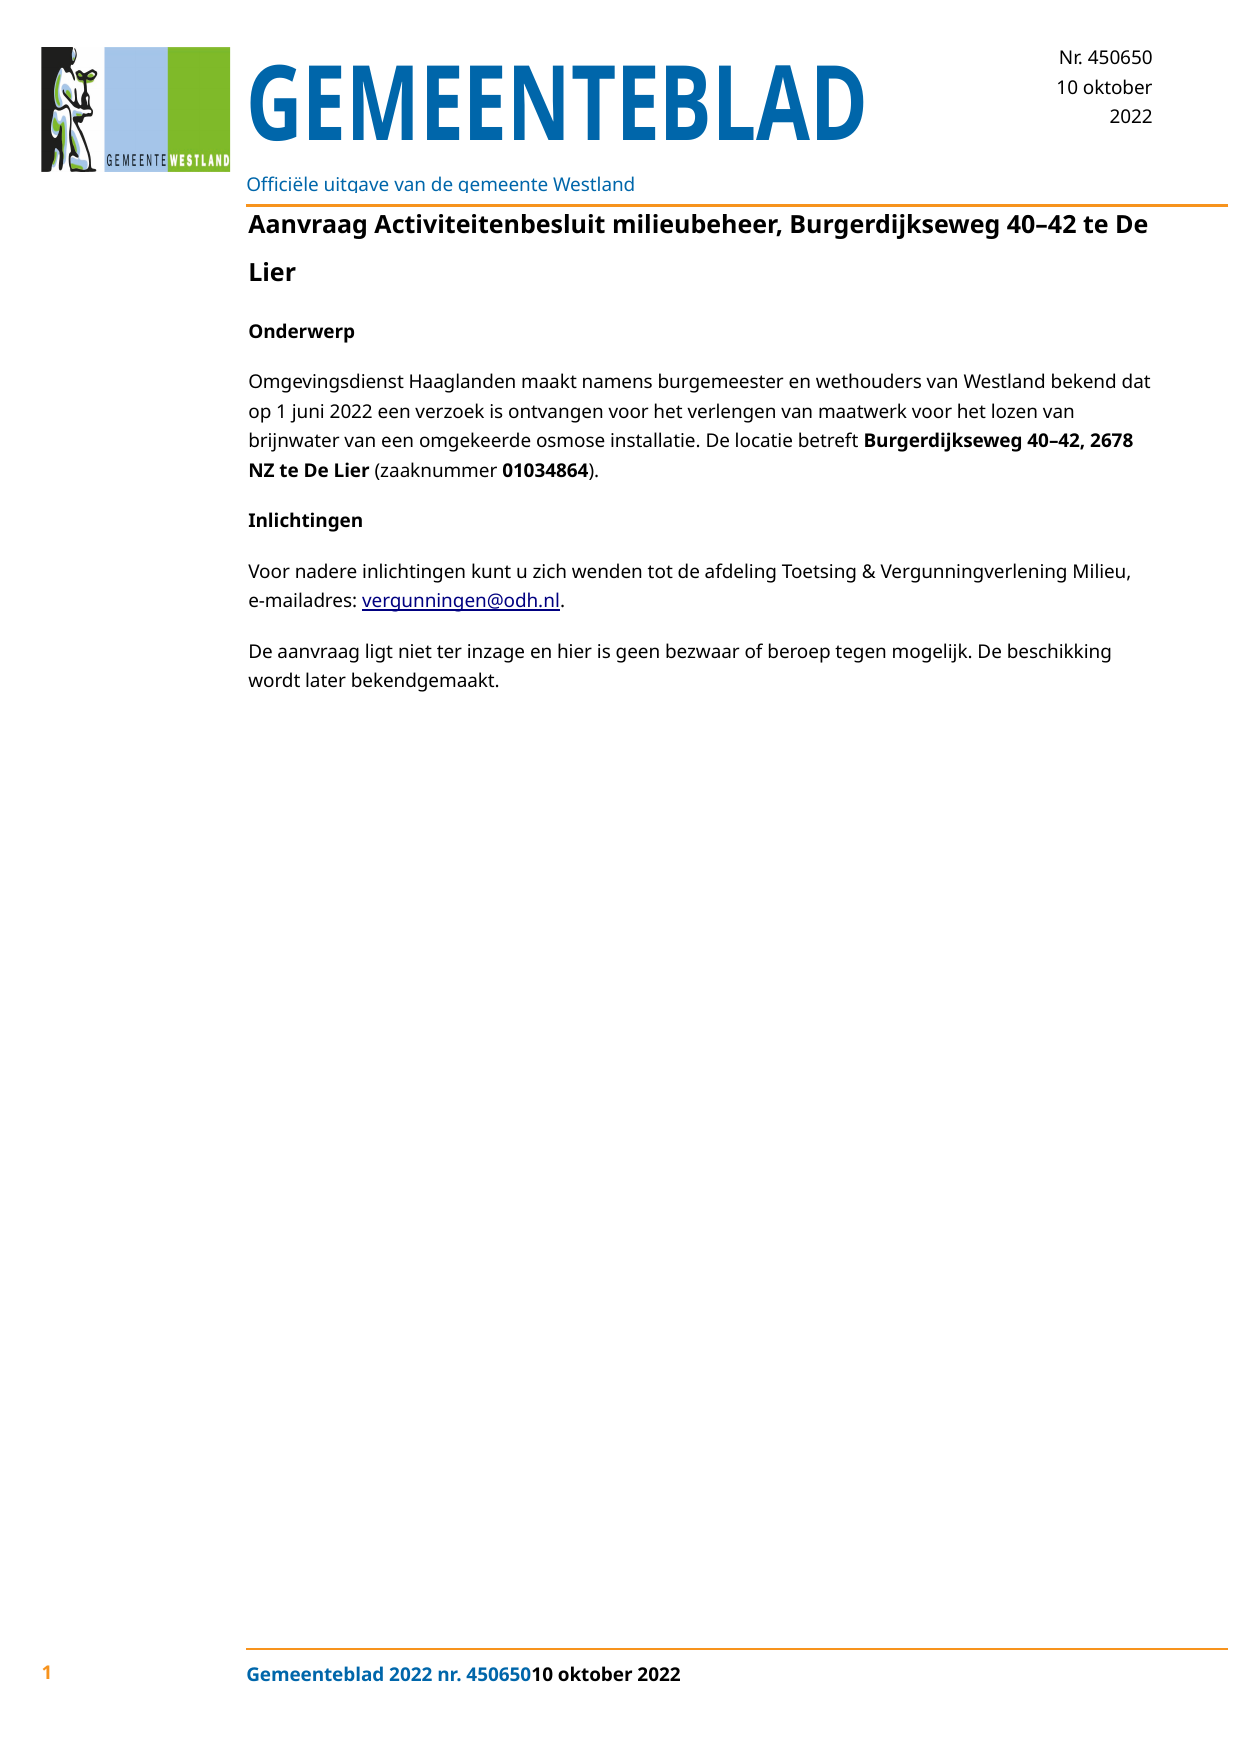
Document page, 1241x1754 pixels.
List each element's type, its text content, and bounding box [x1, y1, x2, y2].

text Inlichtingen [248, 507, 1152, 533]
picture [41, 47, 231, 172]
text Onderwerp [248, 318, 1152, 344]
text Voor nadere inlichtingen kunt u zich wenden tot de afdeling Toetsing & Vergunningverlening Milieu, e-mailadres: vergunningen@odh.nl. [248, 558, 1152, 613]
text Aanvraag Activiteitenbesluit milieubeheer, Burgerdijkseweg 40–42 te De Lier [248, 207, 1152, 288]
text Omgevingsdienst Haaglanden maakt namens burgemeester en wethouders van Westland bekend dat op 1 juni 2022 een verzoek is ontvangen voor het verlengen van maatwerk voor het lozen van brijnwater van een omgekeerde osmose installatie. De locatie betreft Burgerdijkseweg 40–42, 2678 NZ te De Lier (zaaknummer 01034864). [248, 368, 1152, 483]
text De aanvraag ligt niet ter inzage en hier is geen bezwaar of beroep tegen mogelijk. De beschikking wordt later bekendgemaakt. [248, 638, 1152, 693]
